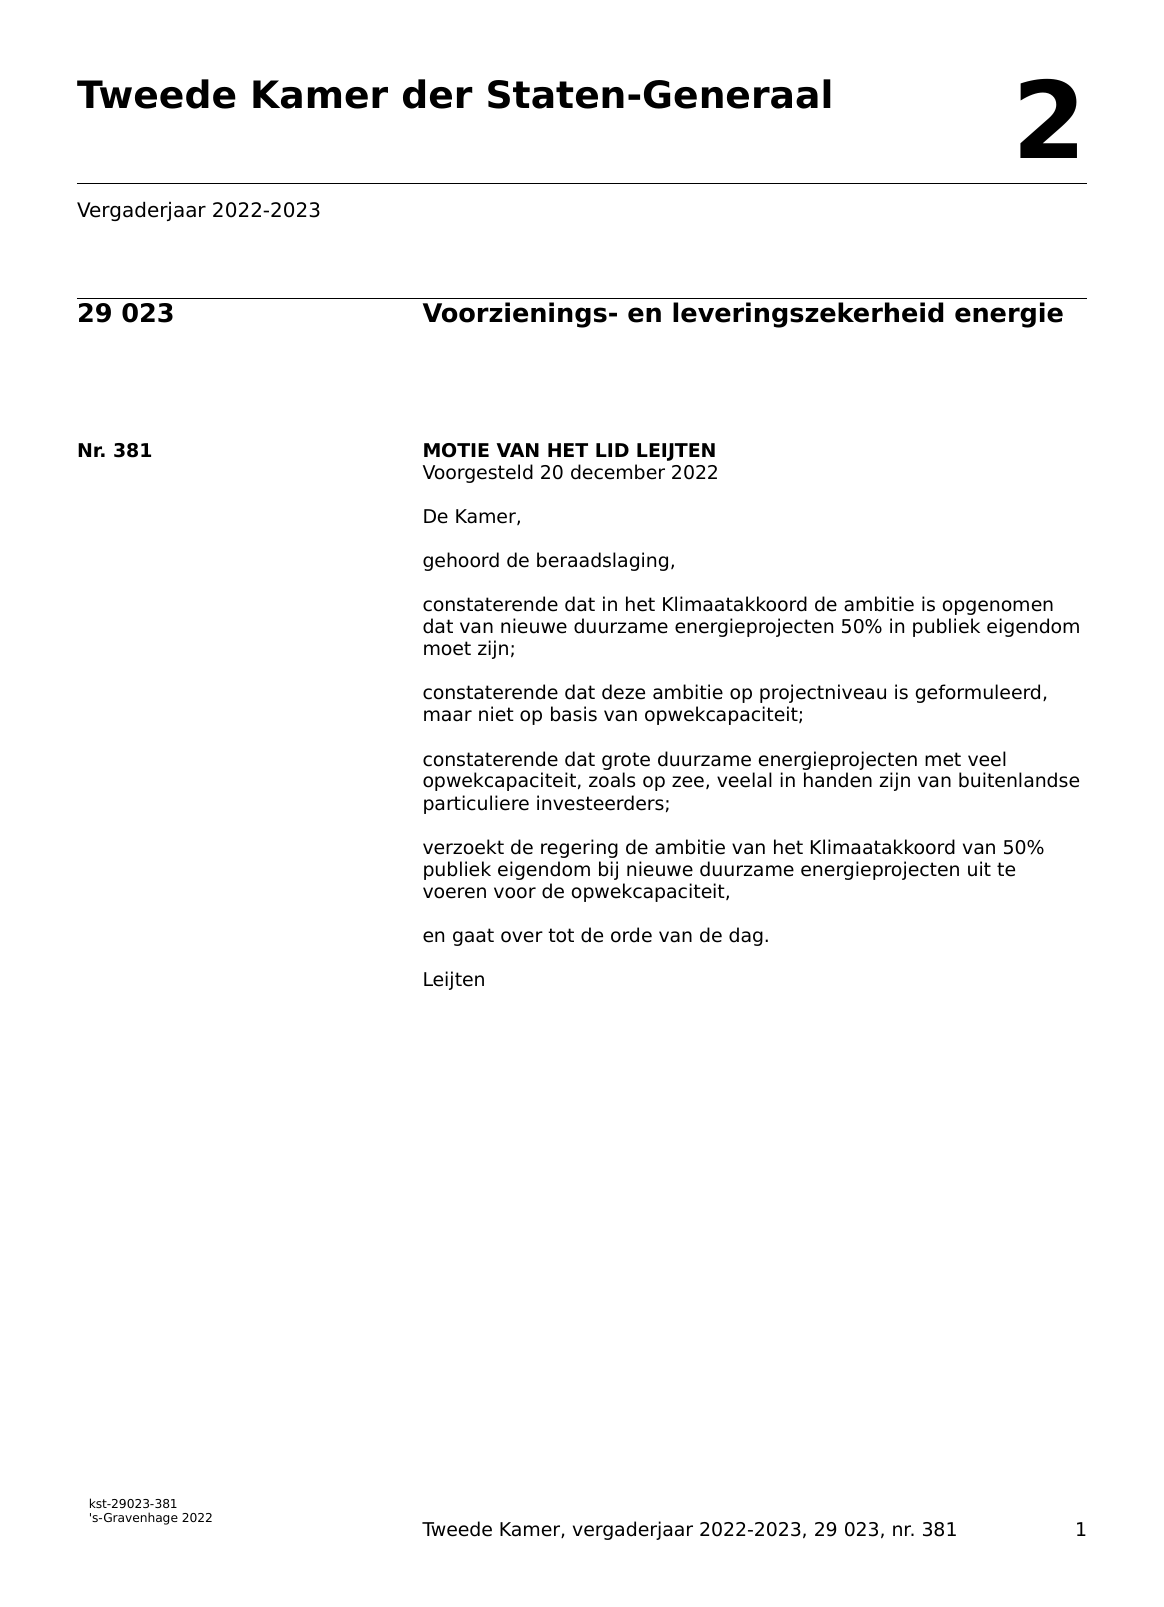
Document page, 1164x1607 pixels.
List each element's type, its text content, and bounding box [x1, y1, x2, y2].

text gehoord de beraadslaging, [422, 550, 1087, 572]
table_header 2 [886, 59, 1087, 183]
text Voorgesteld 20 december 2022 [422, 462, 1087, 484]
text constaterende dat grote duurzame energieprojecten met veel opwekcapaciteit, zoals op zee, veelal in handen zijn van buitenlandse particuliere investeerders; [422, 748, 1087, 814]
text De Kamer, [422, 506, 1087, 528]
table_cell Vergaderjaar 2022-2023 [77, 184, 1087, 298]
subtitle Nr. 381 MOTIE VAN HET LID LEIJTEN [77, 440, 1087, 462]
text verzoekt de regering de ambitie van het Klimaatakkoord van 50% publiek eigendom bij nieuwe duurzame energieprojecten uit te voeren voor de opwekcapaciteit, [422, 837, 1087, 902]
text en gaat over tot de orde van de dag. [422, 925, 1087, 947]
text kst-29023-381 [88, 1497, 323, 1511]
table_header Tweede Kamer der Staten-Generaal [77, 59, 886, 183]
text Leijten [422, 969, 1087, 991]
text constaterende dat in het Klimaatakkoord de ambitie is opgenomen dat van nieuwe duurzame energieprojecten 50% in publiek eigendom moet zijn; [422, 594, 1087, 660]
subtitle 29 023 Voorzienings- en leveringszekerheid energie [77, 299, 1087, 329]
text 's-Gravenhage 2022 [88, 1511, 323, 1525]
text constaterende dat deze ambitie op projectniveau is geformuleerd, maar niet op basis van opwekcapaciteit; [422, 682, 1087, 726]
